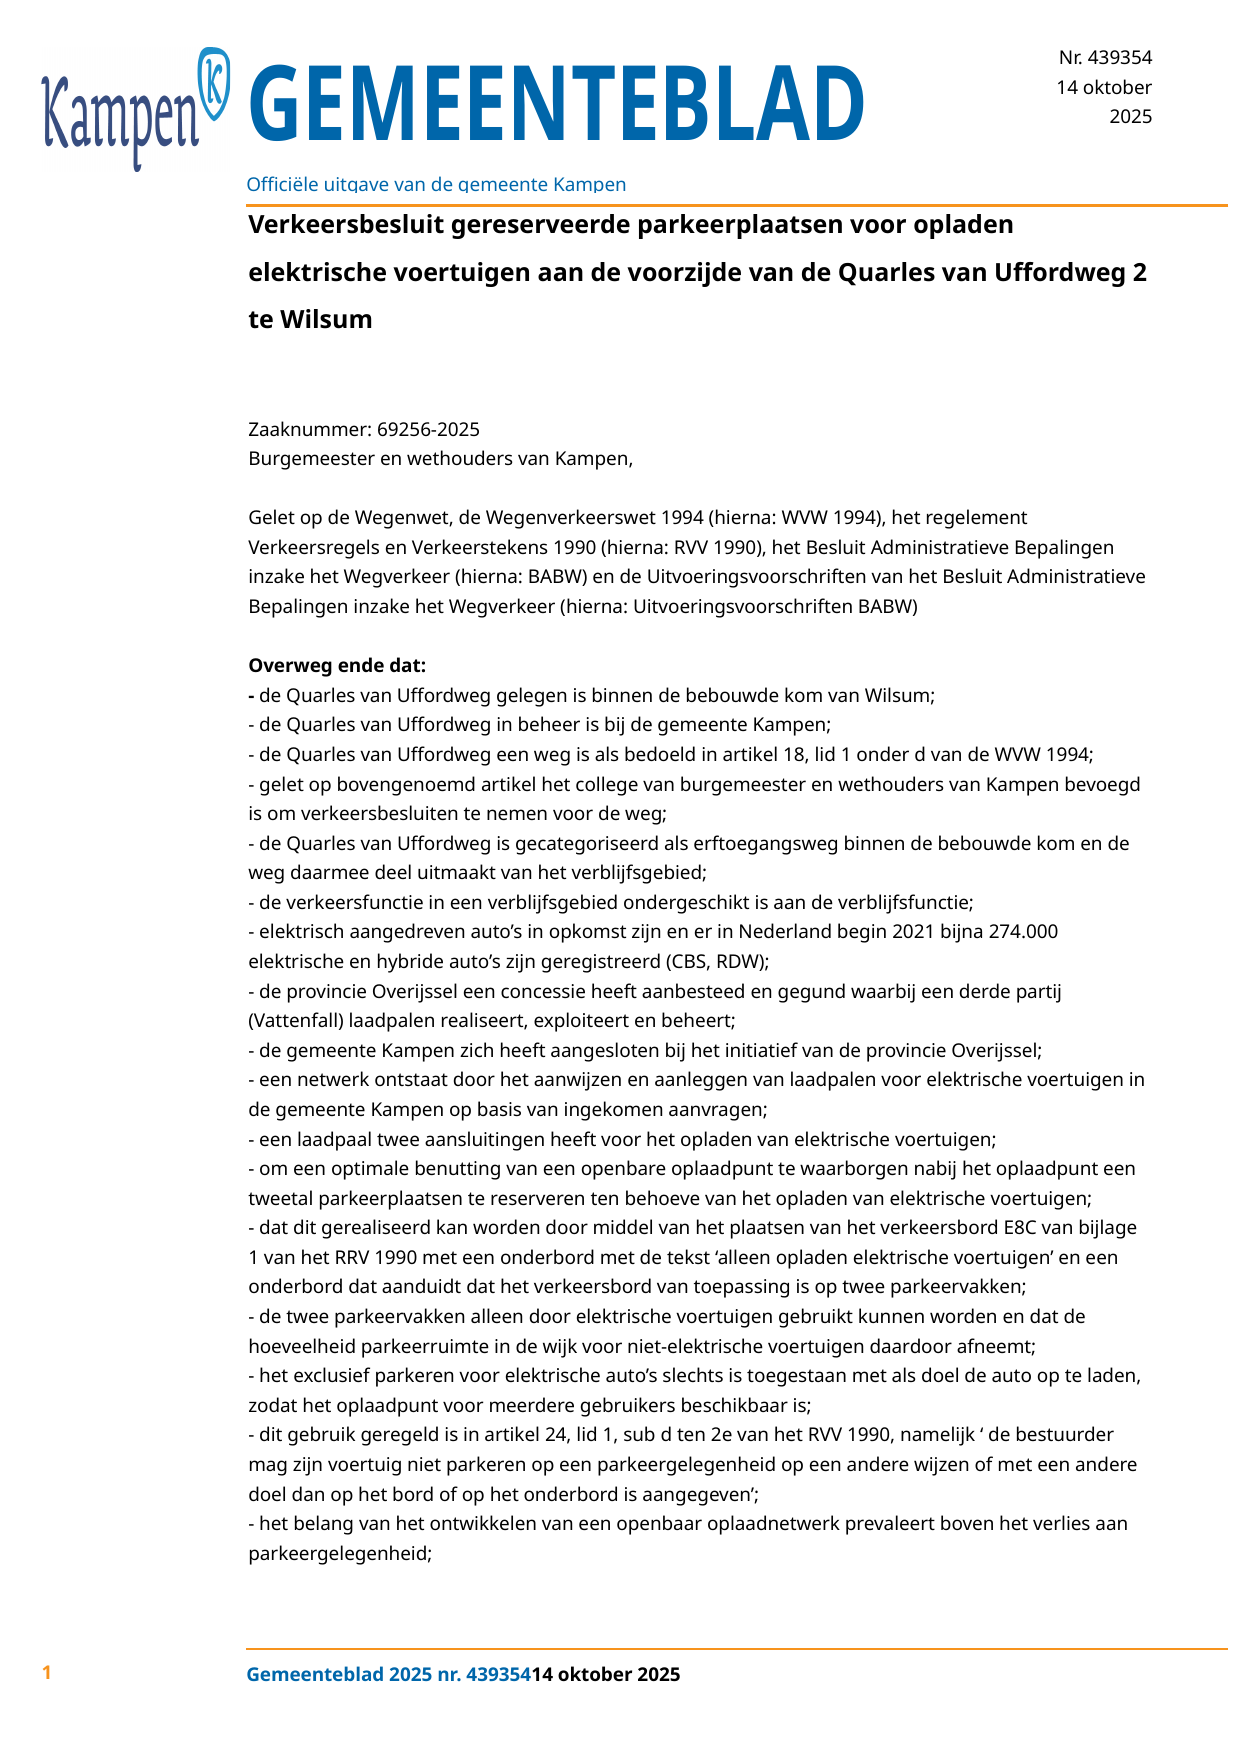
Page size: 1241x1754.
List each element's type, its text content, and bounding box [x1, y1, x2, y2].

text - de Quarles van Uffordweg een weg is als bedoeld in artikel 18, lid 1 onder d van de WVW 1994; [248, 741, 1152, 767]
text - de Quarles van Uffordweg in beheer is bij de gemeente Kampen; [248, 712, 1152, 737]
text - de Quarles van Uffordweg gelegen is binnen de bebouwde kom van Wilsum; [248, 682, 1152, 708]
text - de Quarles van Uffordweg is gecategoriseerd als erftoegangsweg binnen de bebouwde kom en de weg daarmee deel uitmaakt van het verblijfsgebied; [248, 830, 1152, 885]
text Overweg ende dat: [248, 652, 1152, 678]
text - het exclusief parkeren voor elektrische auto’s slechts is toegestaan met als doel de auto op te laden, zodat het oplaadpunt voor meerdere gebruikers beschikbaar is; [248, 1362, 1152, 1418]
text - het belang van het ontwikkelen van een openbaar oplaadnetwerk prevaleert boven het verlies aan parkeergelegenheid; [248, 1510, 1152, 1566]
text - dat dit gerealiseerd kan worden door middel van het plaatsen van het verkeersbord E8C van bijlage 1 van het RRV 1990 met een onderbord met de tekst ‘alleen opladen elektrische voertuigen’ en een onderbord dat aanduidt dat het verkeersbord van toepassing is op twee parkeervakken; [248, 1214, 1152, 1299]
picture [41, 47, 231, 172]
text Zaaknummer: 69256-2025 [248, 416, 1152, 442]
text - de provincie Overijssel een concessie heeft aanbesteed en gegund waarbij een derde partij (Vattenfall) laadpalen realiseert, exploiteert en beheert; [248, 978, 1152, 1033]
text - een netwerk ontstaat door het aanwijzen en aanleggen van laadpalen voor elektrische voertuigen in de gemeente Kampen op basis van ingekomen aanvragen; [248, 1067, 1152, 1122]
text - elektrisch aangedreven auto’s in opkomst zijn en er in Nederland begin 2021 bijna 274.000 elektrische en hybride auto’s zijn geregistreerd (CBS, RDW); [248, 919, 1152, 974]
text Verkeersbesluit gereserveerde parkeerplaatsen voor opladen elektrische voertuigen aan de voorzijde van de Quarles van Uffordweg 2 te Wilsum [248, 207, 1152, 336]
text Burgemeester en wethouders van Kampen, [248, 445, 1152, 471]
text - de verkeersfunctie in een verblijfsgebied ondergeschikt is aan de verblijfsfunctie; [248, 889, 1152, 915]
text - gelet op bovengenoemd artikel het college van burgemeester en wethouders van Kampen bevoegd is om verkeersbesluiten te nemen voor de weg; [248, 771, 1152, 826]
text Gelet op de Wegenwet, de Wegenverkeerswet 1994 (hierna: WVW 1994), het regelement Verkeersregels en Verkeerstekens 1990 (hierna: RVV 1990), het Besluit Administratieve Bepalingen inzake het Wegverkeer (hierna: BABW) en de Uitvoeringsvoorschriften van het Besluit Administratieve Bepalingen inzake het Wegverkeer (hierna: Uitvoeringsvoorschriften BABW) [248, 504, 1152, 619]
text - een laadpaal twee aansluitingen heeft voor het opladen van elektrische voertuigen; [248, 1126, 1152, 1152]
text - de gemeente Kampen zich heeft aangesloten bij het initiatief van de provincie Overijssel; [248, 1037, 1152, 1063]
text - om een optimale benutting van een openbare oplaadpunt te waarborgen nabij het oplaadpunt een tweetal parkeerplaatsen te reserveren ten behoeve van het opladen van elektrische voertuigen; [248, 1155, 1152, 1211]
text - dit gebruik geregeld is in artikel 24, lid 1, sub d ten 2e van het RVV 1990, namelijk ‘ de bestuurder mag zijn voertuig niet parkeren op een parkeergelegenheid op een andere wijzen of met een andere doel dan op het bord of op het onderbord is aangegeven’; [248, 1422, 1152, 1507]
text - de twee parkeervakken alleen door elektrische voertuigen gebruikt kunnen worden en dat de hoeveelheid parkeerruimte in de wijk voor niet-elektrische voertuigen daardoor afneemt; [248, 1303, 1152, 1359]
